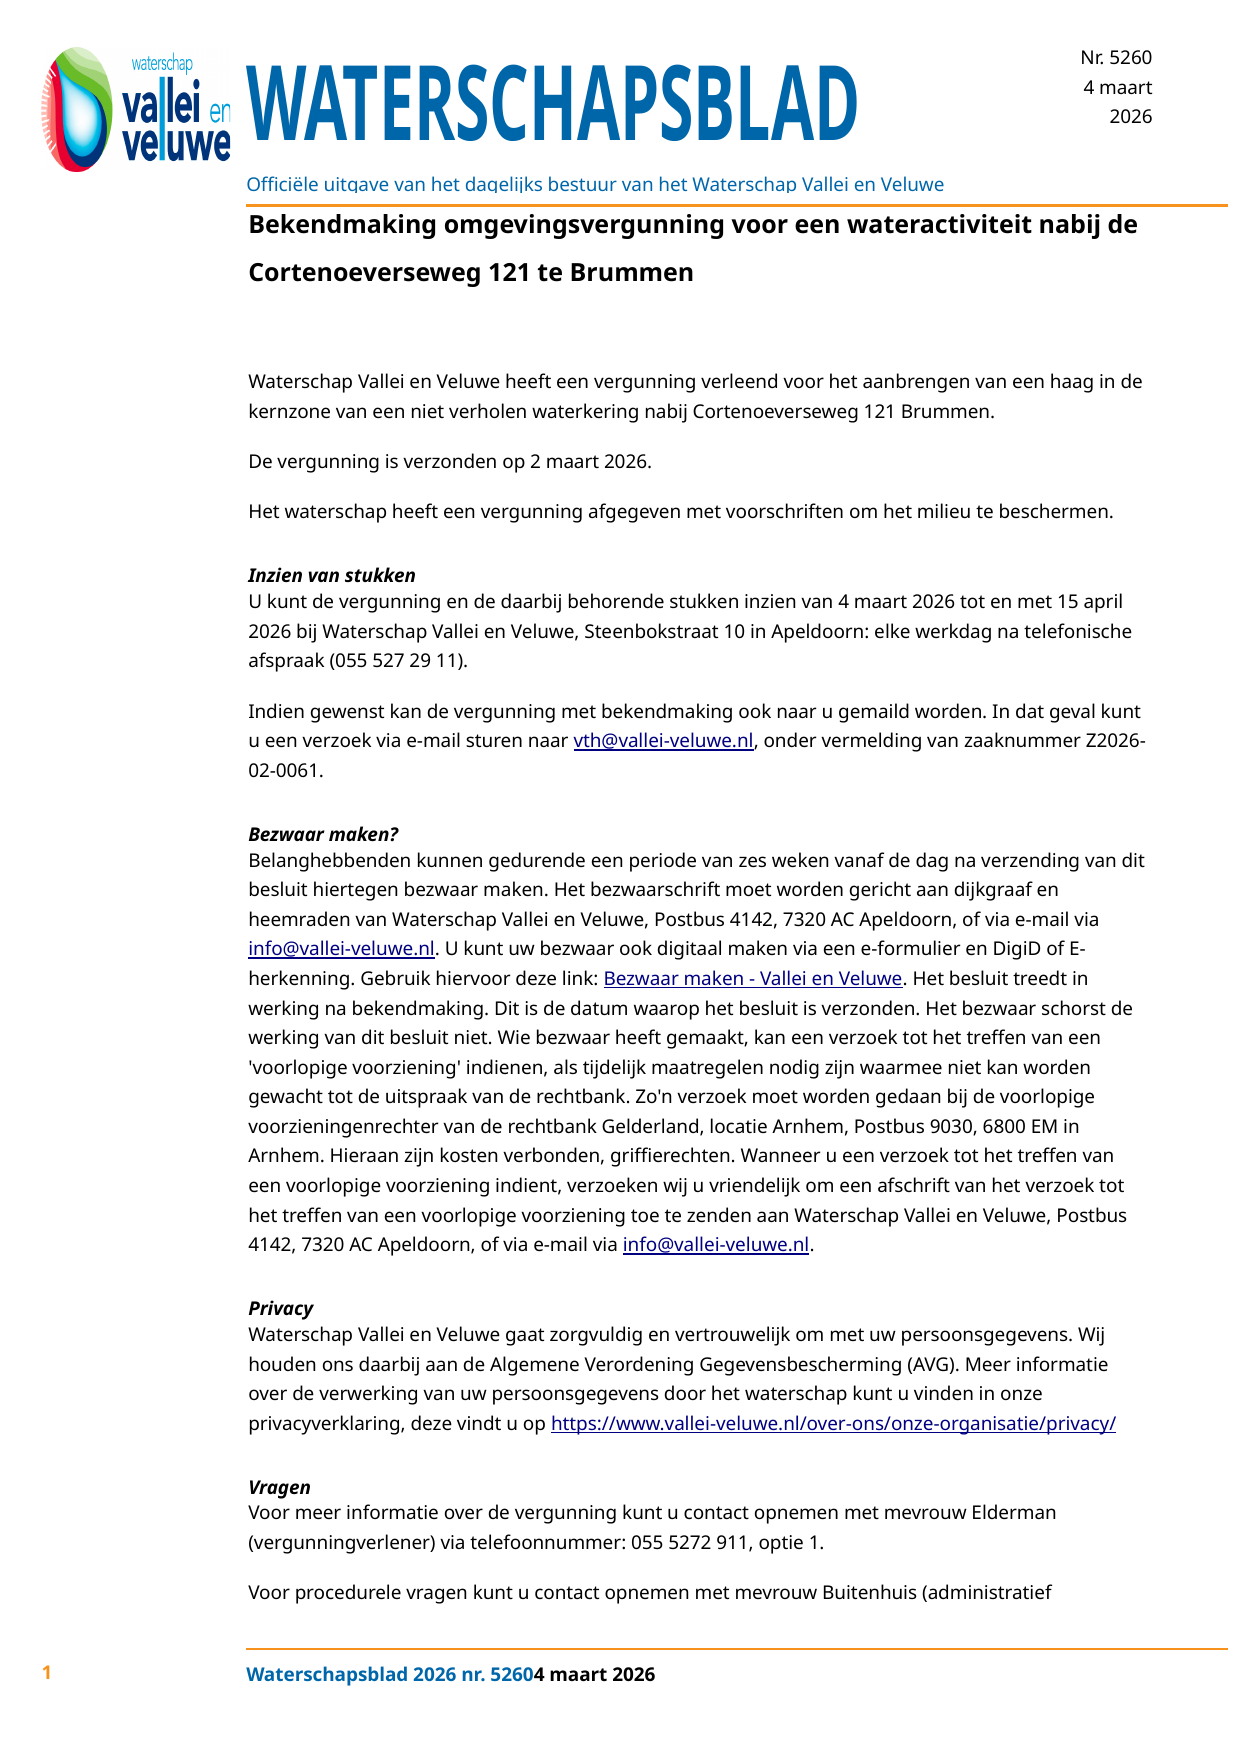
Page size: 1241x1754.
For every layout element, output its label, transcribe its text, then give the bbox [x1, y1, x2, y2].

text Bezwaar maken? [248, 821, 1152, 847]
text De vergunning is verzonden op 2 maart 2026. [248, 448, 1152, 474]
text Vragen [248, 1474, 1152, 1499]
text Privacy [248, 1295, 1152, 1321]
text Waterschap Vallei en Veluwe gaat zorgvuldig en vertrouwelijk om met uw persoonsgegevens. Wij houden ons daarbij aan de Algemene Verordening Gegevensbescherming (AVG). Meer informatie over de verwerking van uw persoonsgegevens door het waterschap kunt u vinden in onze privacyverklaring, deze vindt u op https://www.vallei-veluwe.nl/over-ons/onze-organisatie/privacy/ [248, 1321, 1152, 1436]
text Voor procedurele vragen kunt u contact opnemen met mevrouw Buitenhuis (administratief [248, 1579, 1152, 1605]
picture [41, 47, 231, 172]
text Inzien van stukken [248, 563, 1152, 588]
text Het waterschap heeft een vergunning afgegeven met voorschriften om het milieu te beschermen. [248, 499, 1152, 524]
text Bekendmaking omgevingsvergunning voor een wateractiviteit nabij de Cortenoeverseweg 121 te Brummen [248, 207, 1152, 288]
text Waterschap Vallei en Veluwe heeft een vergunning verleend voor het aanbrengen van een haag in de kernzone van een niet verholen waterkering nabij Cortenoeverseweg 121 Brummen. [248, 368, 1152, 424]
text Voor meer informatie over de vergunning kunt u contact opnemen met mevrouw Elderman (vergunningverlener) via telefoonnummer: 055 5272 911, optie 1. [248, 1499, 1152, 1555]
text U kunt de vergunning en de daarbij behorende stukken inzien van 4 maart 2026 tot en met 15 april 2026 bij Waterschap Vallei en Veluwe, Steenbokstraat 10 in Apeldoorn: elke werkdag na telefonische afspraak (055 527 29 11). [248, 588, 1152, 673]
text Belanghebbenden kunnen gedurende een periode van zes weken vanaf de dag na verzending van dit besluit hiertegen bezwaar maken. Het bezwaarschrift moet worden gericht aan dijkgraaf en heemraden van Waterschap Vallei en Veluwe, Postbus 4142, 7320 AC Apeldoorn, of via e-mail via info@vallei-veluwe.nl. U kunt uw bezwaar ook digitaal maken via een e-formulier en DigiD of E-herkenning. Gebruik hiervoor deze link: Bezwaar maken - Vallei en Veluwe. Het besluit treedt in werking na bekendmaking. Dit is de datum waarop het besluit is verzonden. Het bezwaar schorst de werking van dit besluit niet. Wie bezwaar heeft gemaakt, kan een verzoek tot het treffen van een 'voorlopige voorziening' indienen, als tijdelijk maatregelen nodig zijn waarmee niet kan worden gewacht tot de uitspraak van de rechtbank. Zo'n verzoek moet worden gedaan bij de voorlopige voorzieningenrechter van de rechtbank Gelderland, locatie Arnhem, Postbus 9030, 6800 EM in Arnhem. Hieraan zijn kosten verbonden, griffierechten. Wanneer u een verzoek tot het treffen van een voorlopige voorziening indient, verzoeken wij u vriendelijk om een afschrift van het verzoek tot het treffen van een voorlopige voorziening toe te zenden aan Waterschap Vallei en Veluwe, Postbus 4142, 7320 AC Apeldoorn, of via e-mail via info@vallei-veluwe.nl. [248, 847, 1152, 1257]
text Indien gewenst kan de vergunning met bekendmaking ook naar u gemaild worden. In dat geval kunt u een verzoek via e-mail sturen naar vth@vallei-veluwe.nl, onder vermelding van zaaknummer Z2026-02-0061. [248, 698, 1152, 783]
